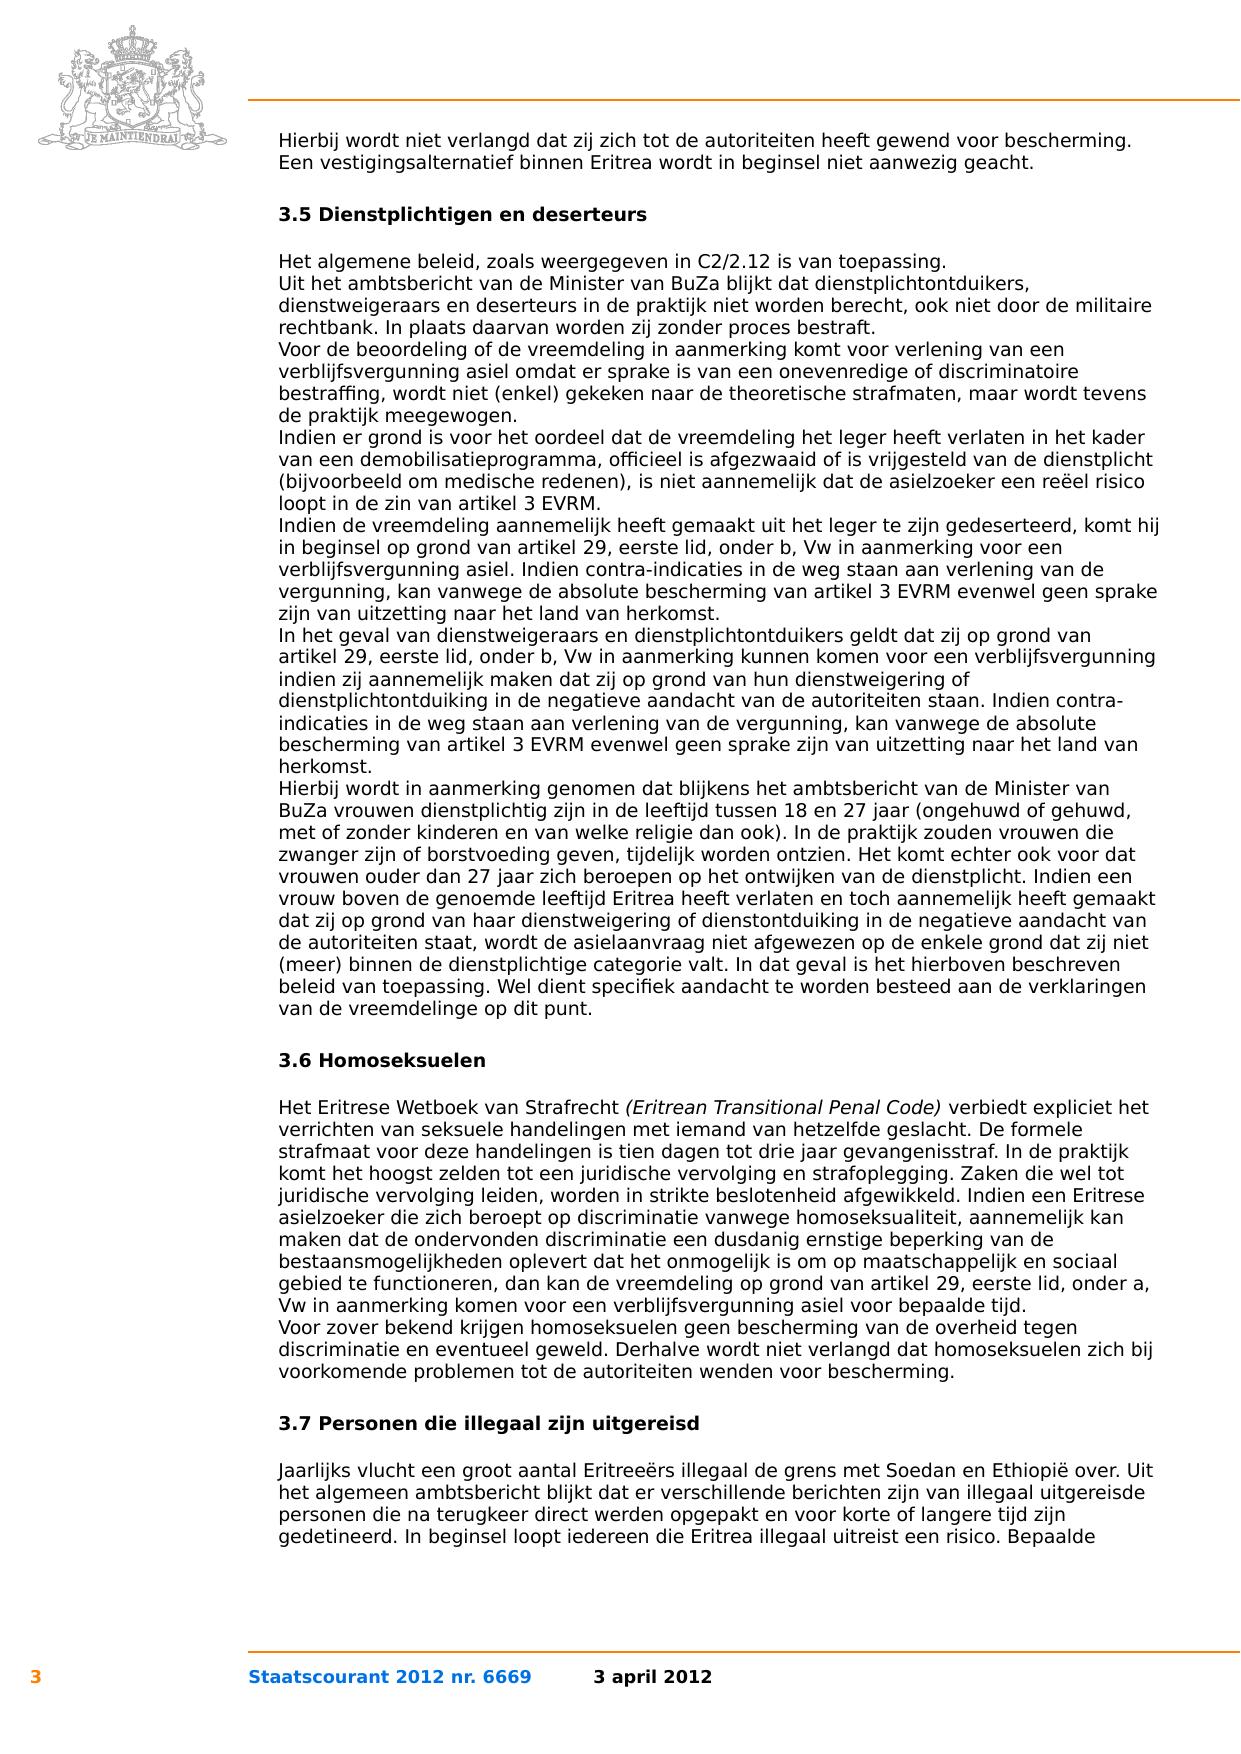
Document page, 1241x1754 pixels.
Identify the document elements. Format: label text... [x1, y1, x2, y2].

text In het geval van dienstweigeraars en dienstplichtontduikers geldt dat zij op grond van artikel 29, eerste lid, onder b, Vw in aanmerking kunnen komen voor een verblijfsvergunning indien zij aannemelijk maken dat zij op grond van hun dienstweigering of dienstplichtontduiking in de negatieve aandacht van de autoriteiten staan. Indien contra-indicaties in de weg staan aan verlening van de vergunning, kan vanwege de absolute bescherming van artikel 3 EVRM evenwel geen sprake zijn van uitzetting naar het land van herkomst. [278, 624, 1163, 778]
text Jaarlijks vlucht een groot aantal Eritreeërs illegaal de grens met Soedan en Ethiopië over. Uit het algemeen ambtsbericht blijkt dat er verschillende berichten zijn van illegaal uitgereisde personen die na terugkeer direct werden opgepakt en voor korte of langere tijd zijn gedetineerd. In beginsel loopt iedereen die Eritrea illegaal uitreist een risico. Bepaalde [278, 1460, 1163, 1548]
text Voor zover bekend krijgen homoseksuelen geen bescherming van de overheid tegen discriminatie en eventueel geweld. Derhalve wordt niet verlangd dat homoseksuelen zich bij voorkomende problemen tot de autoriteiten wenden voor bescherming. [278, 1317, 1163, 1383]
text Hierbij wordt in aanmerking genomen dat blijkens het ambtsbericht van de Minister van BuZa vrouwen dienstplichtig zijn in de leeftijd tussen 18 en 27 jaar (ongehuwd of gehuwd, met of zonder kinderen en van welke religie dan ook). In de praktijk zouden vrouwen die zwanger zijn of borstvoeding geven, tijdelijk worden ontzien. Het komt echter ook voor dat vrouwen ouder dan 27 jaar zich beroepen op het ontwijken van de dienstplicht. Indien een vrouw boven de genoemde leeftijd Eritrea heeft verlaten en toch aannemelijk heeft gemaakt dat zij op grond van haar dienstweigering of dienstontduiking in de negatieve aandacht van de autoriteiten staat, wordt de asielaanvraag niet afgewezen op de enkele grond dat zij niet (meer) binnen de dienstplichtige categorie valt. In dat geval is het hierboven beschreven beleid van toepassing. Wel dient specifiek aandacht te worden besteed aan de verklaringen van de vreemdelinge op dit punt. [278, 778, 1163, 1020]
subtitle 3.5 Dienstplichtigen en deserteurs [278, 204, 1163, 226]
text Het algemene beleid, zoals weergegeven in C2/2.12 is van toepassing. [278, 251, 1163, 273]
subtitle 3.6 Homoseksuelen [278, 1050, 1163, 1072]
text Voor de beoordeling of de vreemdeling in aanmerking komt voor verlening van een verblijfsvergunning asiel omdat er sprake is van een onevenredige of discriminatoire bestraffing, wordt niet (enkel) gekeken naar de theoretische strafmaten, maar wordt tevens de praktijk meegewogen. [278, 339, 1163, 427]
text Uit het ambtsbericht van de Minister van BuZa blijkt dat dienstplichtontduikers, dienstweigeraars en deserteurs in de praktijk niet worden berecht, ook niet door de militaire rechtbank. In plaats daarvan worden zij zonder proces bestraft. [278, 273, 1163, 339]
subtitle 3.7 Personen die illegaal zijn uitgereisd [278, 1413, 1163, 1435]
text Indien er grond is voor het oordeel dat de vreemdeling het leger heeft verlaten in het kader van een demobilisatieprogramma, officieel is afgezwaaid of is vrijgesteld van de dienstplicht (bijvoorbeeld om medische redenen), is niet aannemelijk dat de asielzoeker een reëel risico loopt in de zin van artikel 3 EVRM. [278, 427, 1163, 514]
picture [38, 25, 227, 150]
text Het Eritrese Wetboek van Strafrecht (Eritrean Transitional Penal Code) verbiedt expliciet het verrichten van seksuele handelingen met iemand van hetzelfde geslacht. De formele strafmaat voor deze handelingen is tien dagen tot drie jaar gevangenisstraf. In de praktijk komt het hoogst zelden tot een juridische vervolging en strafoplegging. Zaken die wel tot juridische vervolging leiden, worden in strikte beslotenheid afgewikkeld. Indien een Eritrese asielzoeker die zich beroept op discriminatie vanwege homoseksualiteit, aannemelijk kan maken dat de ondervonden discriminatie een dusdanig ernstige beperking van de bestaansmogelijkheden oplevert dat het onmogelijk is om op maatschappelijk en sociaal gebied te functioneren, dan kan de vreemdeling op grond van artikel 29, eerste lid, onder a, Vw in aanmerking komen voor een verblijfsvergunning asiel voor bepaalde tijd. [278, 1097, 1163, 1317]
text Indien de vreemdeling aannemelijk heeft gemaakt uit het leger te zijn gedeserteerd, komt hij in beginsel op grond van artikel 29, eerste lid, onder b, Vw in aanmerking voor een verblijfsvergunning asiel. Indien contra-indicaties in de weg staan aan verlening van de vergunning, kan vanwege de absolute bescherming van artikel 3 EVRM evenwel geen sprake zijn van uitzetting naar het land van herkomst. [278, 514, 1163, 624]
text Hierbij wordt niet verlangd dat zij zich tot de autoriteiten heeft gewend voor bescherming. Een vestigingsalternatief binnen Eritrea wordt in beginsel niet aanwezig geacht. [278, 130, 1163, 174]
